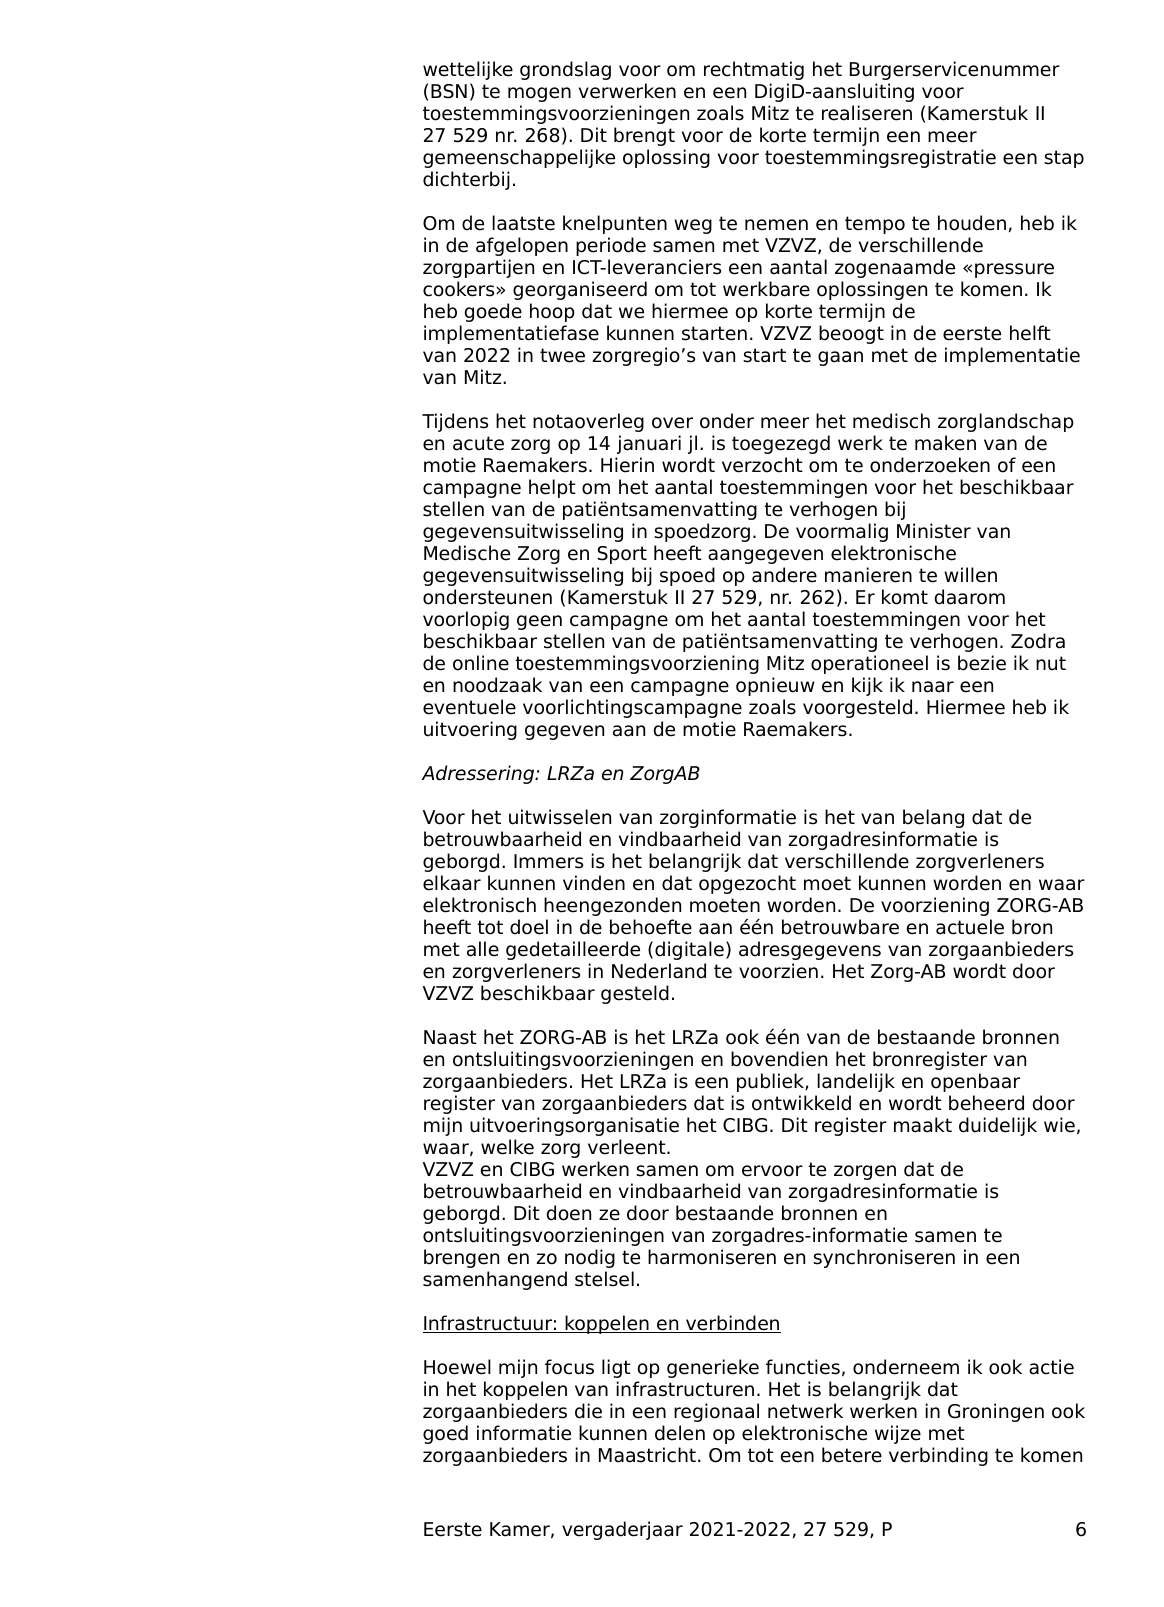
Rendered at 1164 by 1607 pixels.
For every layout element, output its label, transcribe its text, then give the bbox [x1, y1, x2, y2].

text VZVZ en CIBG werken samen om ervoor te zorgen dat de betrouwbaarheid en vindbaarheid van zorgadresinformatie is geborgd. Dit doen ze door bestaande bronnen en ontsluitingsvoorzieningen van zorgadres-informatie samen te brengen en zo nodig te harmoniseren en synchroniseren in een samenhangend stelsel. [422, 1159, 1087, 1291]
text Voor het uitwisselen van zorginformatie is het van belang dat de betrouwbaarheid en vindbaarheid van zorgadresinformatie is geborgd. Immers is het belangrijk dat verschillende zorgverleners elkaar kunnen vinden en dat opgezocht moet kunnen worden en waar elektronisch heengezonden moeten worden. De voorziening ZORG-AB heeft tot doel in de behoefte aan één betrouwbare en actuele bron met alle gedetailleerde (digitale) adresgegevens van zorgaanbieders en zorgverleners in Nederland te voorzien. Het Zorg-AB wordt door VZVZ beschikbaar gesteld. [422, 807, 1087, 1005]
subtitle Adressering: LRZa en ZorgAB [422, 763, 1087, 785]
subtitle Infrastructuur: koppelen en verbinden [422, 1313, 1087, 1335]
text Hoewel mijn focus ligt op generieke functies, onderneem ik ook actie in het koppelen van infrastructuren. Het is belangrijk dat zorgaanbieders die in een regionaal netwerk werken in Groningen ook goed informatie kunnen delen op elektronische wijze met zorgaanbieders in Maastricht. Om tot een betere verbinding te komen [422, 1357, 1087, 1467]
text Om de laatste knelpunten weg te nemen en tempo te houden, heb ik in de afgelopen periode samen met VZVZ, de verschillende zorgpartijen en ICT-leveranciers een aantal zogenaamde «pressure cookers» georganiseerd om tot werkbare oplossingen te komen. Ik heb goede hoop dat we hiermee op korte termijn de implementatiefase kunnen starten. VZVZ beoogt in de eerste helft van 2022 in twee zorgregio’s van start te gaan met de implementatie van Mitz. [422, 213, 1087, 389]
text wettelijke grondslag voor om rechtmatig het Burgerservicenummer (BSN) te mogen verwerken en een DigiD-aansluiting voor toestemmingsvoorzieningen zoals Mitz te realiseren (Kamerstuk II 27 529 nr. 268). Dit brengt voor de korte termijn een meer gemeenschappelijke oplossing voor toestemmingsregistratie een stap dichterbij. [422, 59, 1087, 191]
text Naast het ZORG-AB is het LRZa ook één van de bestaande bronnen en ontsluitingsvoorzieningen en bovendien het bronregister van zorgaanbieders. Het LRZa is een publiek, landelijk en openbaar register van zorgaanbieders dat is ontwikkeld en wordt beheerd door mijn uitvoeringsorganisatie het CIBG. Dit register maakt duidelijk wie, waar, welke zorg verleent. [422, 1027, 1087, 1159]
text Tijdens het notaoverleg over onder meer het medisch zorglandschap en acute zorg op 14 januari jl. is toegezegd werk te maken van de motie Raemakers. Hierin wordt verzocht om te onderzoeken of een campagne helpt om het aantal toestemmingen voor het beschikbaar stellen van de patiëntsamenvatting te verhogen bij gegevensuitwisseling in spoedzorg. De voormalig Minister van Medische Zorg en Sport heeft aangegeven elektronische gegevensuitwisseling bij spoed op andere manieren te willen ondersteunen (Kamerstuk II 27 529, nr. 262). Er komt daarom voorlopig geen campagne om het aantal toestemmingen voor het beschikbaar stellen van de patiëntsamenvatting te verhogen. Zodra de online toestemmingsvoorziening Mitz operationeel is bezie ik nut en noodzaak van een campagne opnieuw en kijk ik naar een eventuele voorlichtingscampagne zoals voorgesteld. Hiermee heb ik uitvoering gegeven aan de motie Raemakers. [422, 411, 1087, 741]
